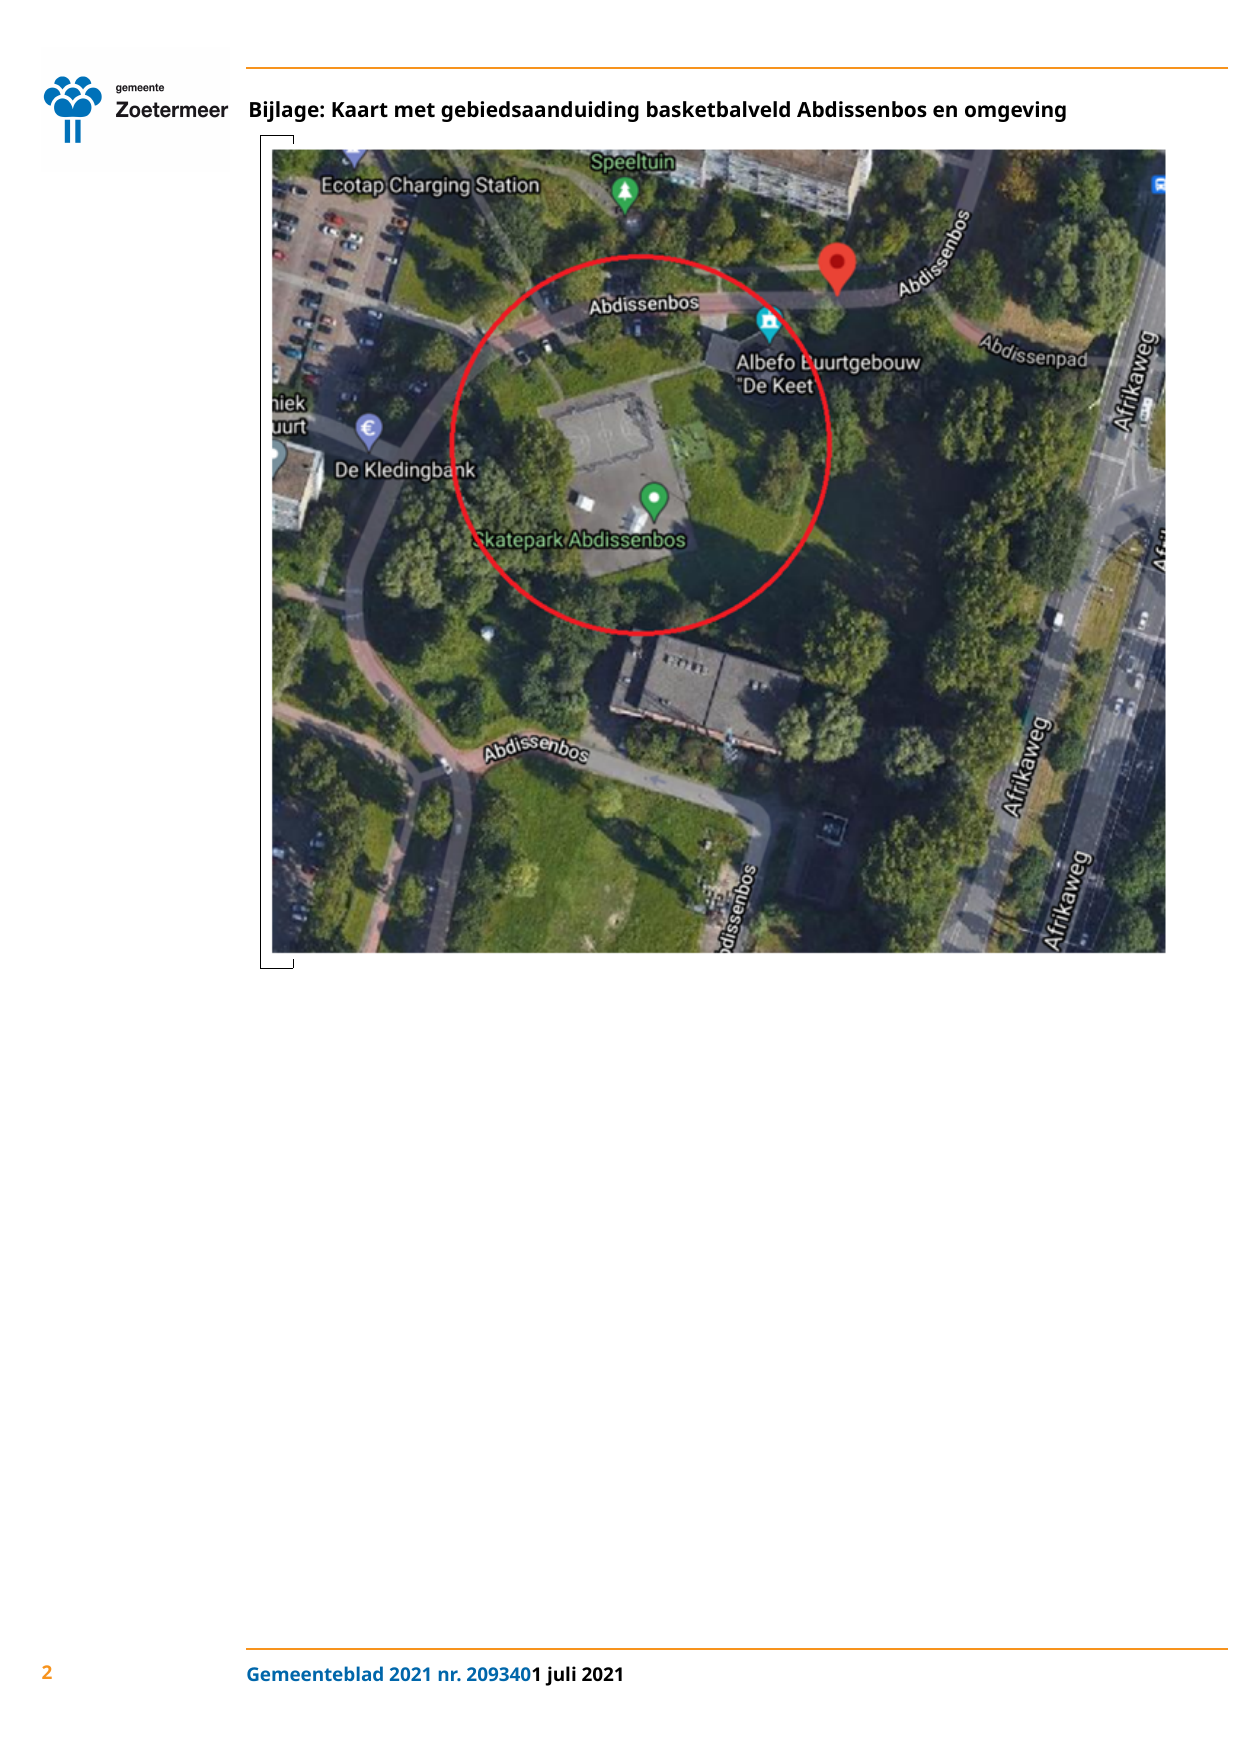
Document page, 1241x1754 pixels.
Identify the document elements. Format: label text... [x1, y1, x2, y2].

picture [41, 47, 231, 172]
picture [268, 144, 1173, 959]
text Bijlage: Kaart met gebiedsaanduiding basketbalveld Abdissenbos en omgeving [248, 95, 1152, 123]
